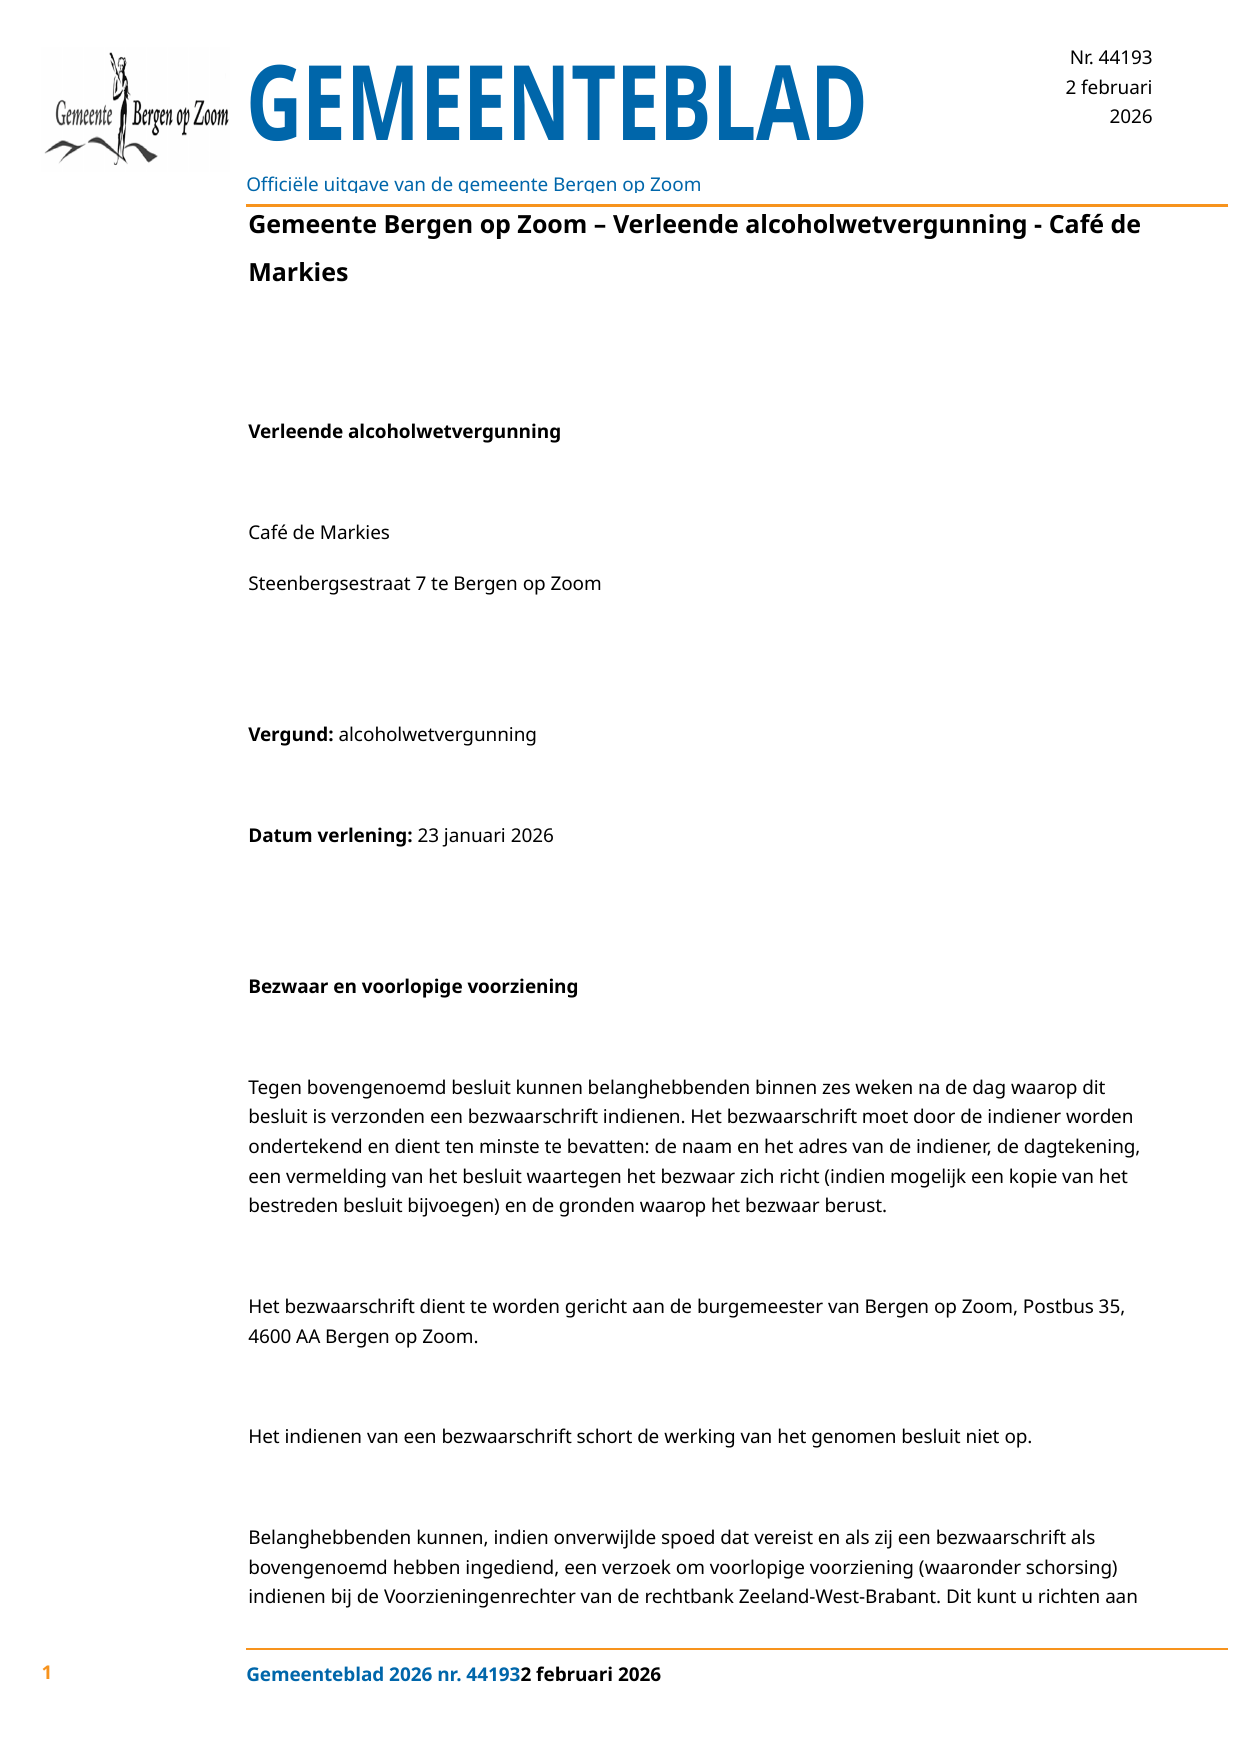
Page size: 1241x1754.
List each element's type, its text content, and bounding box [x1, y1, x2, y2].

text Vergund: alcoholwetvergunning [248, 721, 1152, 747]
picture [41, 47, 231, 172]
text Café de Markies [248, 519, 1152, 545]
text Het indienen van een bezwaarschrift schort de werking van het genomen besluit niet op. [248, 1424, 1152, 1449]
text Gemeente Bergen op Zoom – Verleende alcoholwetvergunning - Café de Markies [248, 207, 1152, 288]
text Steenbergsestraat 7 te Bergen op Zoom [248, 570, 1152, 596]
text Datum verlening: 23 januari 2026 [248, 822, 1152, 848]
text Verleende alcoholwetvergunning [248, 419, 1152, 444]
text Bezwaar en voorlopige voorziening [248, 973, 1152, 999]
text Het bezwaarschrift dient te worden gericht aan de burgemeester van Bergen op Zoom, Postbus 35, 4600 AA Bergen op Zoom. [248, 1293, 1152, 1349]
text Tegen bovengenoemd besluit kunnen belanghebbenden binnen zes weken na de dag waarop dit besluit is verzonden een bezwaarschrift indienen. Het bezwaarschrift moet door de indiener worden ondertekend en dient ten minste te bevatten: de naam en het adres van de indiener, de dagtekening, een vermelding van het besluit waartegen het bezwaar zich richt (indien mogelijk een kopie van het bestreden besluit bijvoegen) en de gronden waarop het bezwaar berust. [248, 1074, 1152, 1218]
text Belanghebbenden kunnen, indien onverwijlde spoed dat vereist en als zij een bezwaarschrift als bovengenoemd hebben ingediend, een verzoek om voorlopige voorziening (waaronder schorsing) indienen bij de Voorzieningenrechter van de rechtbank Zeeland-West-Brabant. Dit kunt u richten aan [248, 1524, 1152, 1609]
